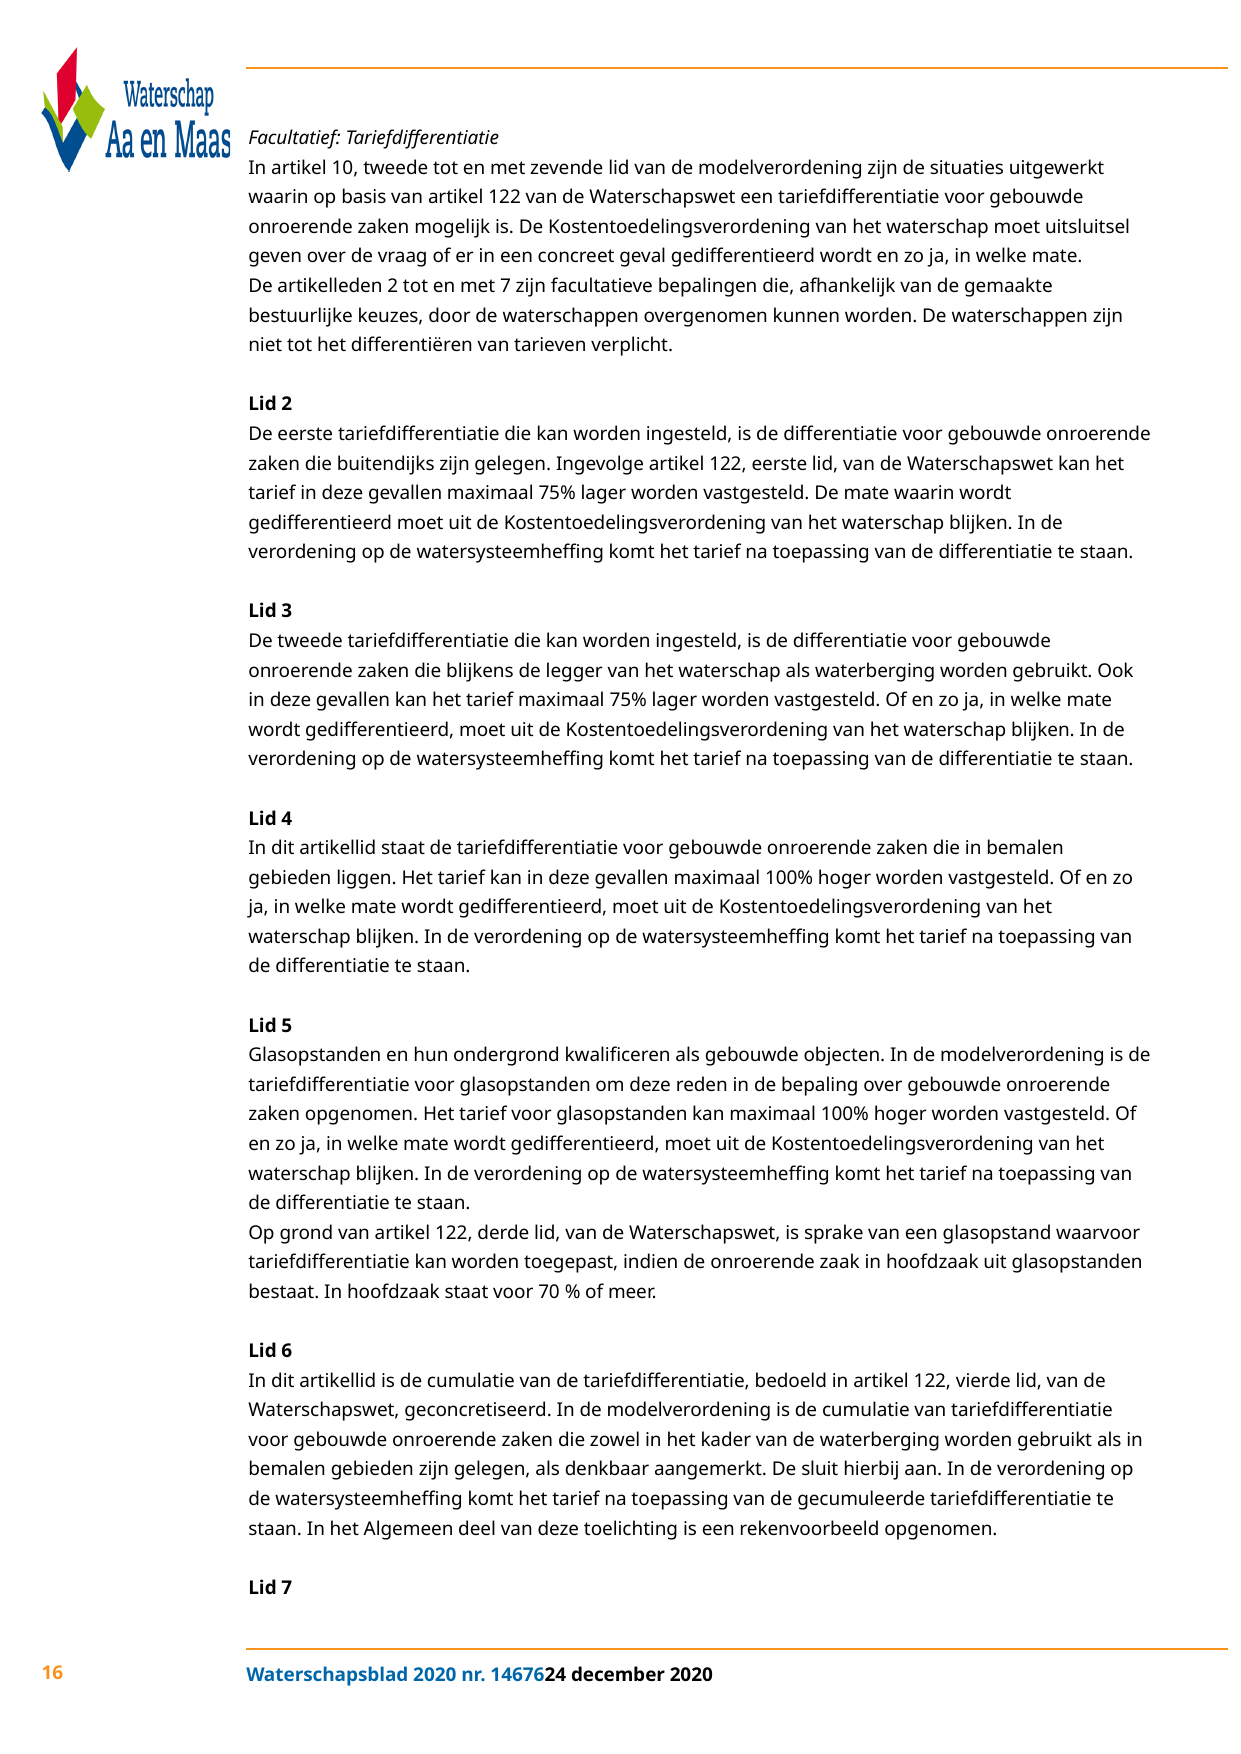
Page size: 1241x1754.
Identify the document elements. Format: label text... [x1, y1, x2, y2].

text Lid 6 [248, 1337, 1152, 1363]
text Op grond van artikel 122, derde lid, van de Waterschapswet, is sprake van een glasopstand waarvoor tariefdifferentiatie kan worden toegepast, indien de onroerende zaak in hoofdzaak uit glasopstanden bestaat. In hoofdzaak staat voor 70 % of meer. [248, 1219, 1152, 1304]
text De eerste tariefdifferentiatie die kan worden ingesteld, is de differentiatie voor gebouwde onroerende zaken die buitendijks zijn gelegen. Ingevolge artikel 122, eerste lid, van de Waterschapswet kan het tarief in deze gevallen maximaal 75% lager worden vastgesteld. De mate waarin wordt gedifferentieerd moet uit de Kostentoedelingsverordening van het waterschap blijken. In de verordening op de watersysteemheffing komt het tarief na toepassing van de differentiatie te staan. [248, 420, 1152, 564]
text Lid 2 [248, 391, 1152, 416]
text De tweede tariefdifferentiatie die kan worden ingesteld, is de differentiatie voor gebouwde onroerende zaken die blijkens de legger van het waterschap als waterberging worden gebruikt. Ook in deze gevallen kan het tarief maximaal 75% lager worden vastgesteld. Of en zo ja, in welke mate wordt gedifferentieerd, moet uit de Kostentoedelingsverordening van het waterschap blijken. In de verordening op de watersysteemheffing komt het tarief na toepassing van de differentiatie te staan. [248, 627, 1152, 771]
text In dit artikellid staat de tariefdifferentiatie voor gebouwde onroerende zaken die in bemalen gebieden liggen. Het tarief kan in deze gevallen maximaal 100% hoger worden vastgesteld. Of en zo ja, in welke mate wordt gedifferentieerd, moet uit de Kostentoedelingsverordening van het waterschap blijken. In de verordening op de watersysteemheffing komt het tarief na toepassing van de differentiatie te staan. [248, 834, 1152, 978]
text In dit artikellid is de cumulatie van de tariefdifferentiatie, bedoeld in artikel 122, vierde lid, van de Waterschapswet, geconcretiseerd. In de modelverordening is de cumulatie van tariefdifferentiatie voor gebouwde onroerende zaken die zowel in het kader van de waterberging worden gebruikt als in bemalen gebieden zijn gelegen, als denkbaar aangemerkt. De sluit hierbij aan. In de verordening op de watersysteemheffing komt het tarief na toepassing van de gecumuleerde tariefdifferentiatie te staan. In het Algemeen deel van deze toelichting is een rekenvoorbeeld opgenomen. [248, 1367, 1152, 1541]
text In artikel 10, tweede tot en met zevende lid van de modelverordening zijn de situaties uitgewerkt waarin op basis van artikel 122 van de Waterschapswet een tariefdifferentiatie voor gebouwde onroerende zaken mogelijk is. De Kostentoedelingsverordening van het waterschap moet uitsluitsel geven over de vraag of er in een concreet geval gedifferentieerd wordt en zo ja, in welke mate. [248, 154, 1152, 268]
text Facultatief: Tariefdifferentiatie [248, 124, 1152, 150]
text Glasopstanden en hun ondergrond kwalificeren als gebouwde objecten. In de modelverordening is de tariefdifferentiatie voor glasopstanden om deze reden in de bepaling over gebouwde onroerende zaken opgenomen. Het tarief voor glasopstanden kan maximaal 100% hoger worden vastgesteld. Of en zo ja, in welke mate wordt gedifferentieerd, moet uit de Kostentoedelingsverordening van het waterschap blijken. In de verordening op de watersysteemheffing komt het tarief na toepassing van de differentiatie te staan. [248, 1041, 1152, 1215]
text De artikelleden 2 tot en met 7 zijn facultatieve bepalingen die, afhankelijk van de gemaakte bestuurlijke keuzes, door de waterschappen overgenomen kunnen worden. De waterschappen zijn niet tot het differentiëren van tarieven verplicht. [248, 272, 1152, 357]
text Lid 5 [248, 1012, 1152, 1038]
text Lid 3 [248, 598, 1152, 623]
text Lid 4 [248, 805, 1152, 831]
picture [41, 47, 231, 172]
text Lid 7 [248, 1574, 1152, 1600]
